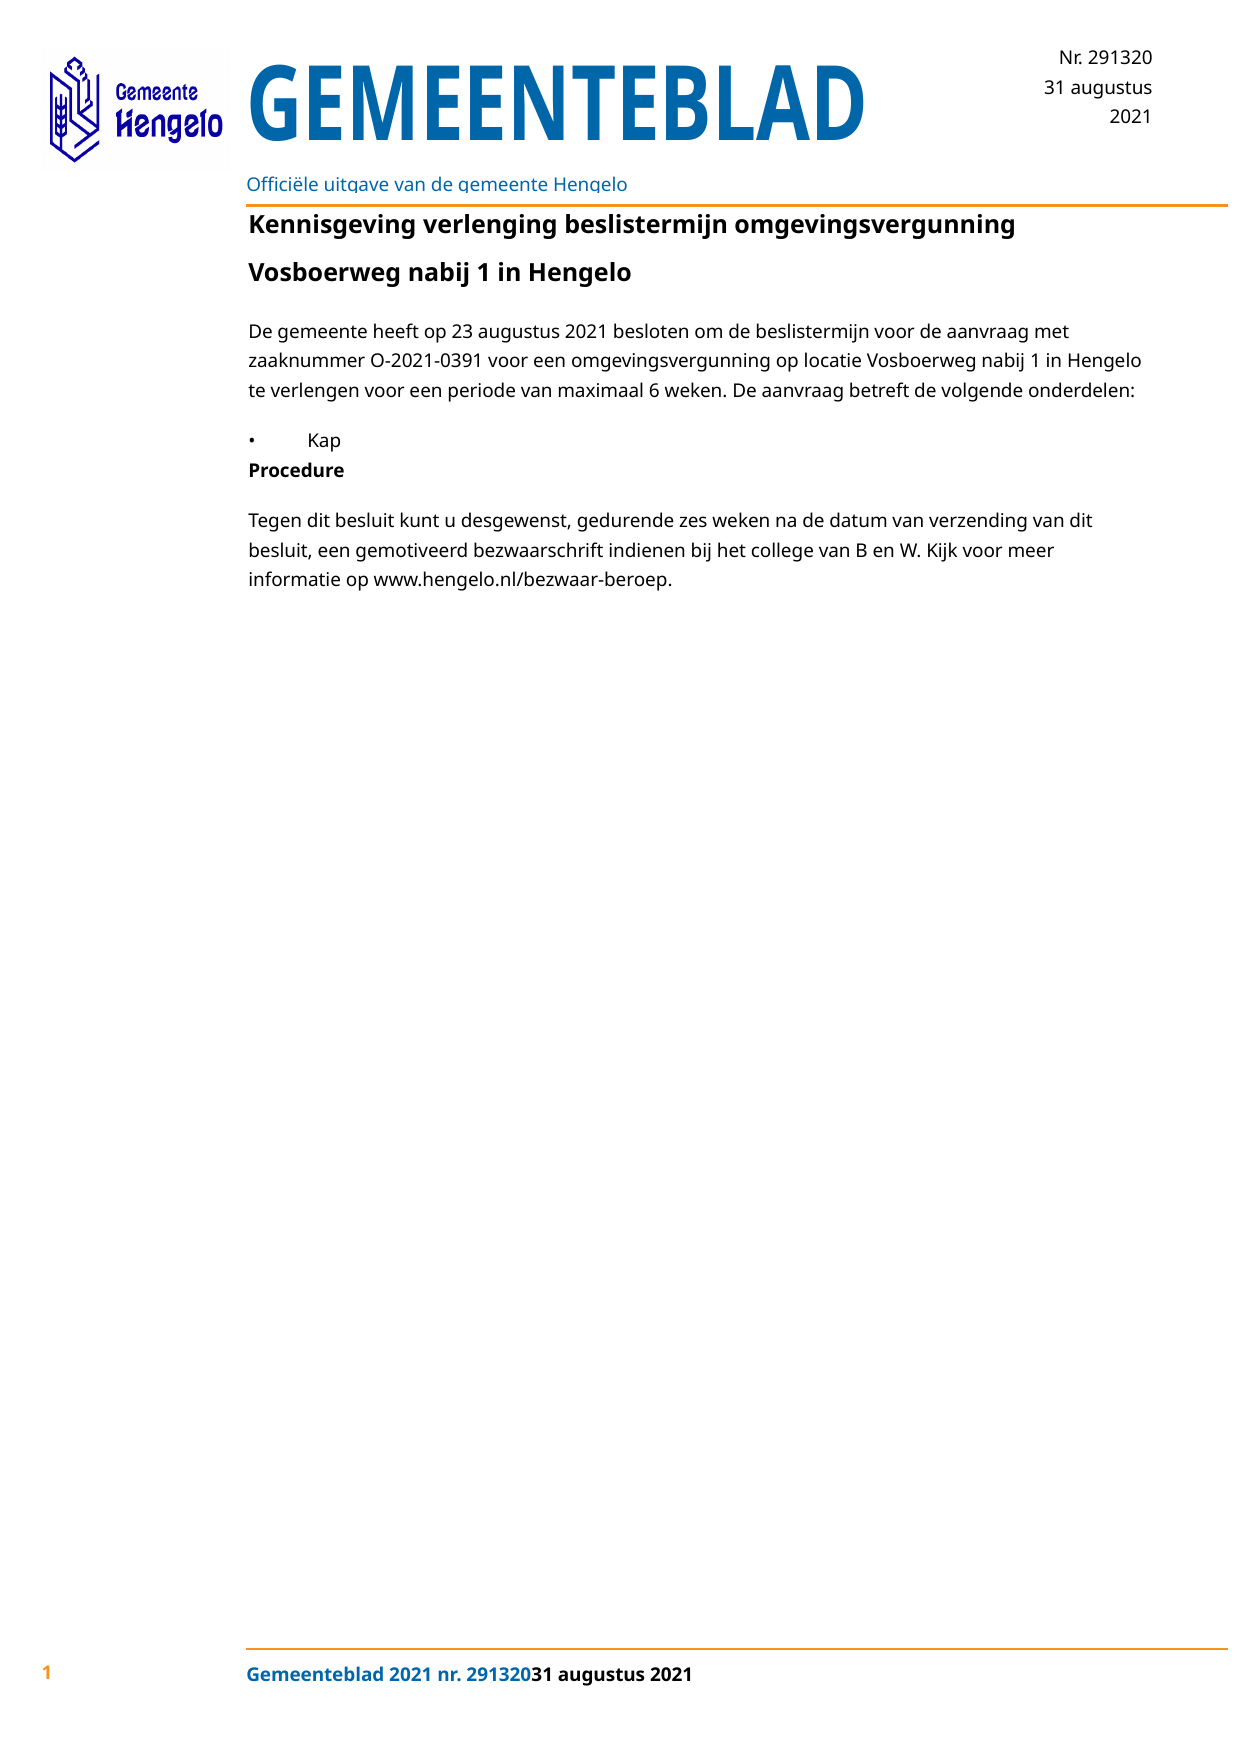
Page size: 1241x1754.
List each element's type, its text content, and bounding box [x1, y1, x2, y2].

text Procedure [248, 457, 1152, 483]
picture [41, 47, 231, 172]
text Kennisgeving verlenging beslistermijn omgevingsvergunning Vosboerweg nabij 1 in Hengelo [248, 207, 1152, 288]
text De gemeente heeft op 23 augustus 2021 besloten om de beslistermijn voor de aanvraag met zaaknummer O-2021-0391 voor een omgevingsvergunning op locatie Vosboerweg nabij 1 in Hengelo te verlengen voor een periode van maximaal 6 weken. De aanvraag betreft de volgende onderdelen: [248, 318, 1152, 403]
list Kap [248, 427, 1152, 453]
text Tegen dit besluit kunt u desgewenst, gedurende zes weken na de datum van verzending van dit besluit, een gemotiveerd bezwaarschrift indienen bij het college van B en W. Kijk voor meer informatie op www.hengelo.nl/bezwaar-beroep. [248, 507, 1152, 592]
